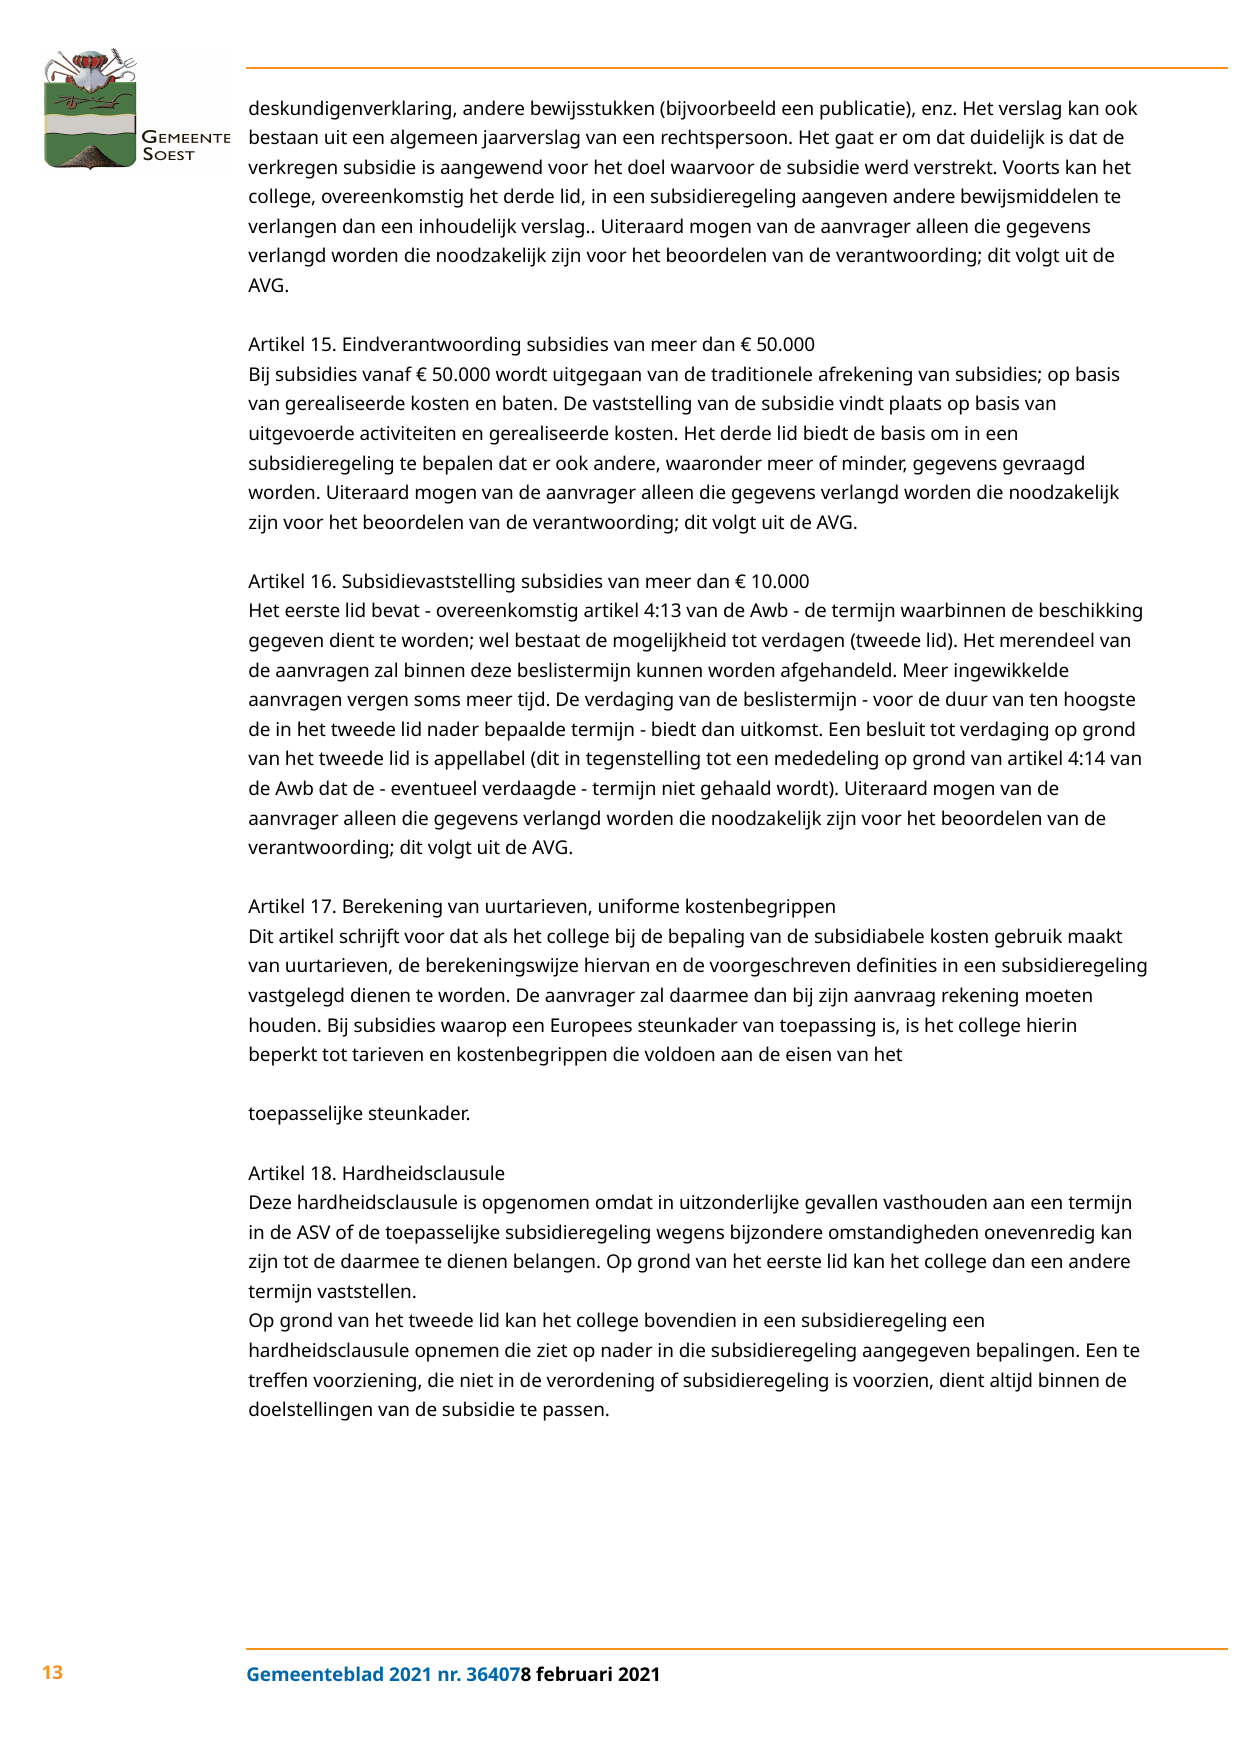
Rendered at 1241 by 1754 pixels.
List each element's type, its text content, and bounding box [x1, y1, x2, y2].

text Het eerste lid bevat - overeenkomstig artikel 4:13 van de Awb - de termijn waarbinnen de beschikking gegeven dient te worden; wel bestaat de mogelijkheid tot verdagen (tweede lid). Het merendeel van de aanvragen zal binnen deze beslistermijn kunnen worden afgehandeld. Meer ingewikkelde aanvragen vergen soms meer tijd. De verdaging van de beslistermijn - voor de duur van ten hoogste de in het tweede lid nader bepaalde termijn - biedt dan uitkomst. Een besluit tot verdaging op grond van het tweede lid is appellabel (dit in tegenstelling tot een mededeling op grond van artikel 4:14 van de Awb dat de - eventueel verdaagde - termijn niet gehaald wordt). Uiteraard mogen van de aanvrager alleen die gegevens verlangd worden die noodzakelijk zijn voor het beoordelen van de verantwoording; dit volgt uit de AVG. [248, 598, 1152, 860]
text Op grond van het tweede lid kan het college bovendien in een subsidieregeling een hardheidsclausule opnemen die ziet op nader in die subsidieregeling aangegeven bepalingen. Een te treffen voorziening, die niet in de verordening of subsidieregeling is voorzien, dient altijd binnen de doelstellingen van de subsidie te passen. [248, 1308, 1152, 1422]
text Deze hardheidsclausule is opgenomen omdat in uitzonderlijke gevallen vasthouden aan een termijn in de ASV of de toepasselijke subsidieregeling wegens bijzondere omstandigheden onevenredig kan zijn tot de daarmee te dienen belangen. Op grond van het eerste lid kan het college dan een andere termijn vaststellen. [248, 1189, 1152, 1304]
text Artikel 17. Berekening van uurtarieven, uniforme kostenbegrippen [248, 893, 1152, 919]
text Artikel 18. Hardheidsclausule [248, 1160, 1152, 1186]
text Bij subsidies vanaf € 50.000 wordt uitgegaan van de traditionele afrekening van subsidies; op basis van gerealiseerde kosten en baten. De vaststelling van de subsidie vindt plaats op basis van uitgevoerde activiteiten en gerealiseerde kosten. Het derde lid biedt de basis om in een subsidieregeling te bepalen dat er ook andere, waaronder meer of minder, gegevens gevraagd worden. Uiteraard mogen van de aanvrager alleen die gegevens verlangd worden die noodzakelijk zijn voor het beoordelen van de verantwoording; dit volgt uit de AVG. [248, 361, 1152, 535]
text toepasselijke steunkader. [248, 1101, 1152, 1126]
text Dit artikel schrijft voor dat als het college bij de bepaling van de subsidiabele kosten gebruik maakt van uurtarieven, de berekeningswijze hiervan en de voorgeschreven definities in een subsidieregeling vastgelegd dienen te worden. De aanvrager zal daarmee dan bij zijn aanvraag rekening moeten houden. Bij subsidies waarop een Europees steunkader van toepassing is, is het college hierin beperkt tot tarieven en kostenbegrippen die voldoen aan de eisen van het [248, 923, 1152, 1067]
text Artikel 15. Eindverantwoording subsidies van meer dan € 50.000 [248, 331, 1152, 357]
picture [41, 47, 231, 172]
text deskundigenverklaring, andere bewijsstukken (bijvoorbeeld een publicatie), enz. Het verslag kan ook bestaan uit een algemeen jaarverslag van een rechtspersoon. Het gaat er om dat duidelijk is dat de verkregen subsidie is aangewend voor het doel waarvoor de subsidie werd verstrekt. Voorts kan het college, overeenkomstig het derde lid, in een subsidieregeling aangeven andere bewijsmiddelen te verlangen dan een inhoudelijk verslag.. Uiteraard mogen van de aanvrager alleen die gegevens verlangd worden die noodzakelijk zijn voor het beoordelen van de verantwoording; dit volgt uit de AVG. [248, 95, 1152, 298]
text Artikel 16. Subsidievaststelling subsidies van meer dan € 10.000 [248, 568, 1152, 594]
